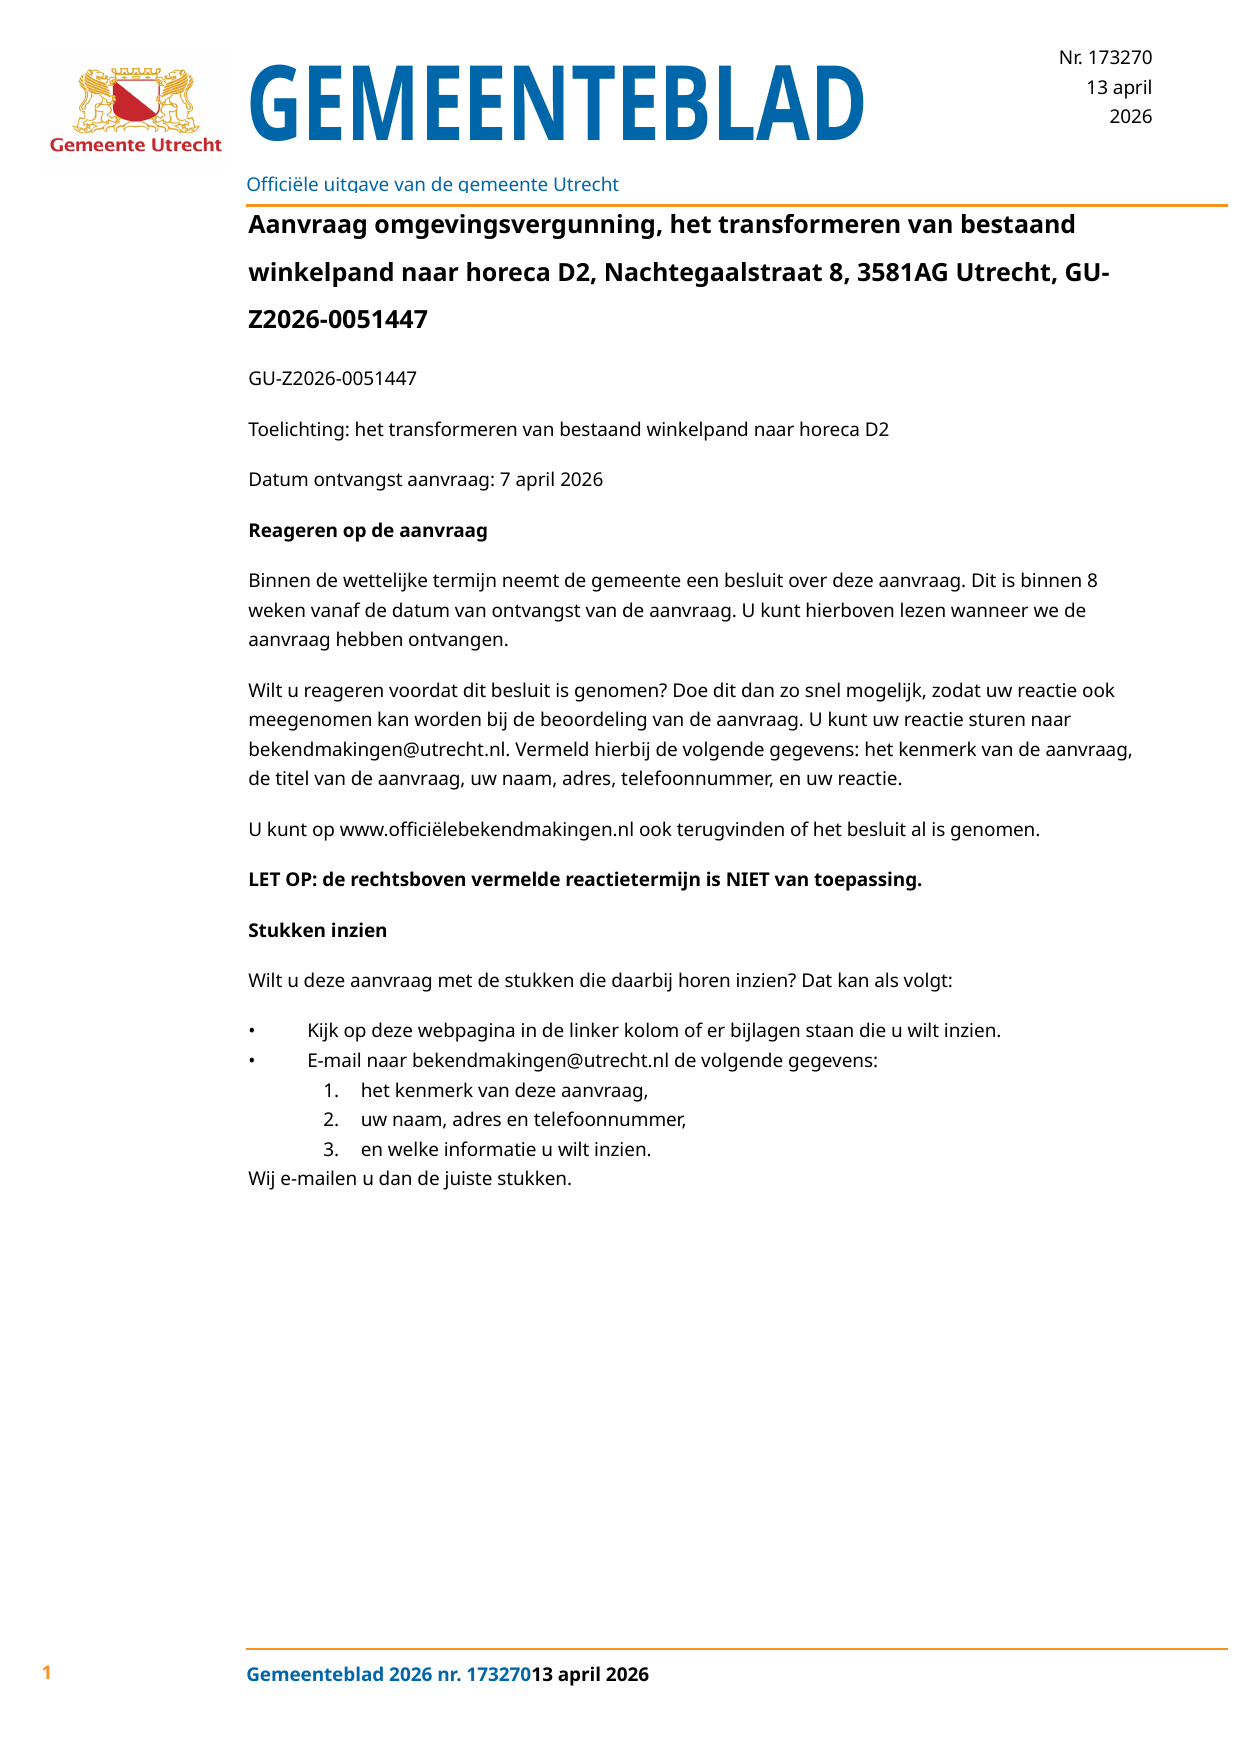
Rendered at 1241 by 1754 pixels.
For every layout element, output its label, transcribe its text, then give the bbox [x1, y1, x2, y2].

text Wilt u reageren voordat dit besluit is genomen? Doe dit dan zo snel mogelijk, zodat uw reactie ook meegenomen kan worden bij de beoordeling van de aanvraag. U kunt uw reactie sturen naar bekendmakingen@utrecht.nl. Vermeld hierbij de volgende gegevens: het kenmerk van de aanvraag, de titel van de aanvraag, uw naam, adres, telefoonnummer, en uw reactie. [248, 677, 1152, 791]
list en welke informatie u wilt inzien. [323, 1136, 1152, 1162]
text Toelichting: het transformeren van bestaand winkelpand naar horeca D2 [248, 416, 1152, 442]
list het kenmerk van deze aanvraag, [323, 1077, 1152, 1102]
text U kunt op www.officiëlebekendmakingen.nl ook terugvinden of het besluit al is genomen. [248, 816, 1152, 842]
text Reageren op de aanvraag [248, 517, 1152, 542]
text LET OP: de rechtsboven vermelde reactietermijn is NIET van toepassing. [248, 866, 1152, 892]
picture [41, 47, 231, 172]
text Aanvraag omgevingsvergunning, het transformeren van bestaand winkelpand naar horeca D2, Nachtegaalstraat 8, 3581AG Utrecht, GU-Z2026-0051447 [248, 207, 1152, 336]
text Wij e-mailen u dan de juiste stukken. [248, 1166, 1152, 1191]
text Datum ontvangst aanvraag: 7 april 2026 [248, 466, 1152, 492]
list uw naam, adres en telefoonnummer, [323, 1106, 1152, 1132]
list Kijk op deze webpagina in de linker kolom of er bijlagen staan die u wilt inzien. [248, 1018, 1152, 1043]
text GU-Z2026-0051447 [248, 366, 1152, 391]
text Stukken inzien [248, 917, 1152, 942]
text Binnen de wettelijke termijn neemt de gemeente een besluit over deze aanvraag. Dit is binnen 8 weken vanaf de datum van ontvangst van de aanvraag. U kunt hierboven lezen wanneer we de aanvraag hebben ontvangen. [248, 567, 1152, 652]
list E-mail naar bekendmakingen@utrecht.nl de volgende gegevens: [248, 1047, 1152, 1073]
text Wilt u deze aanvraag met de stukken die daarbij horen inzien? Dat kan als volgt: [248, 967, 1152, 993]
